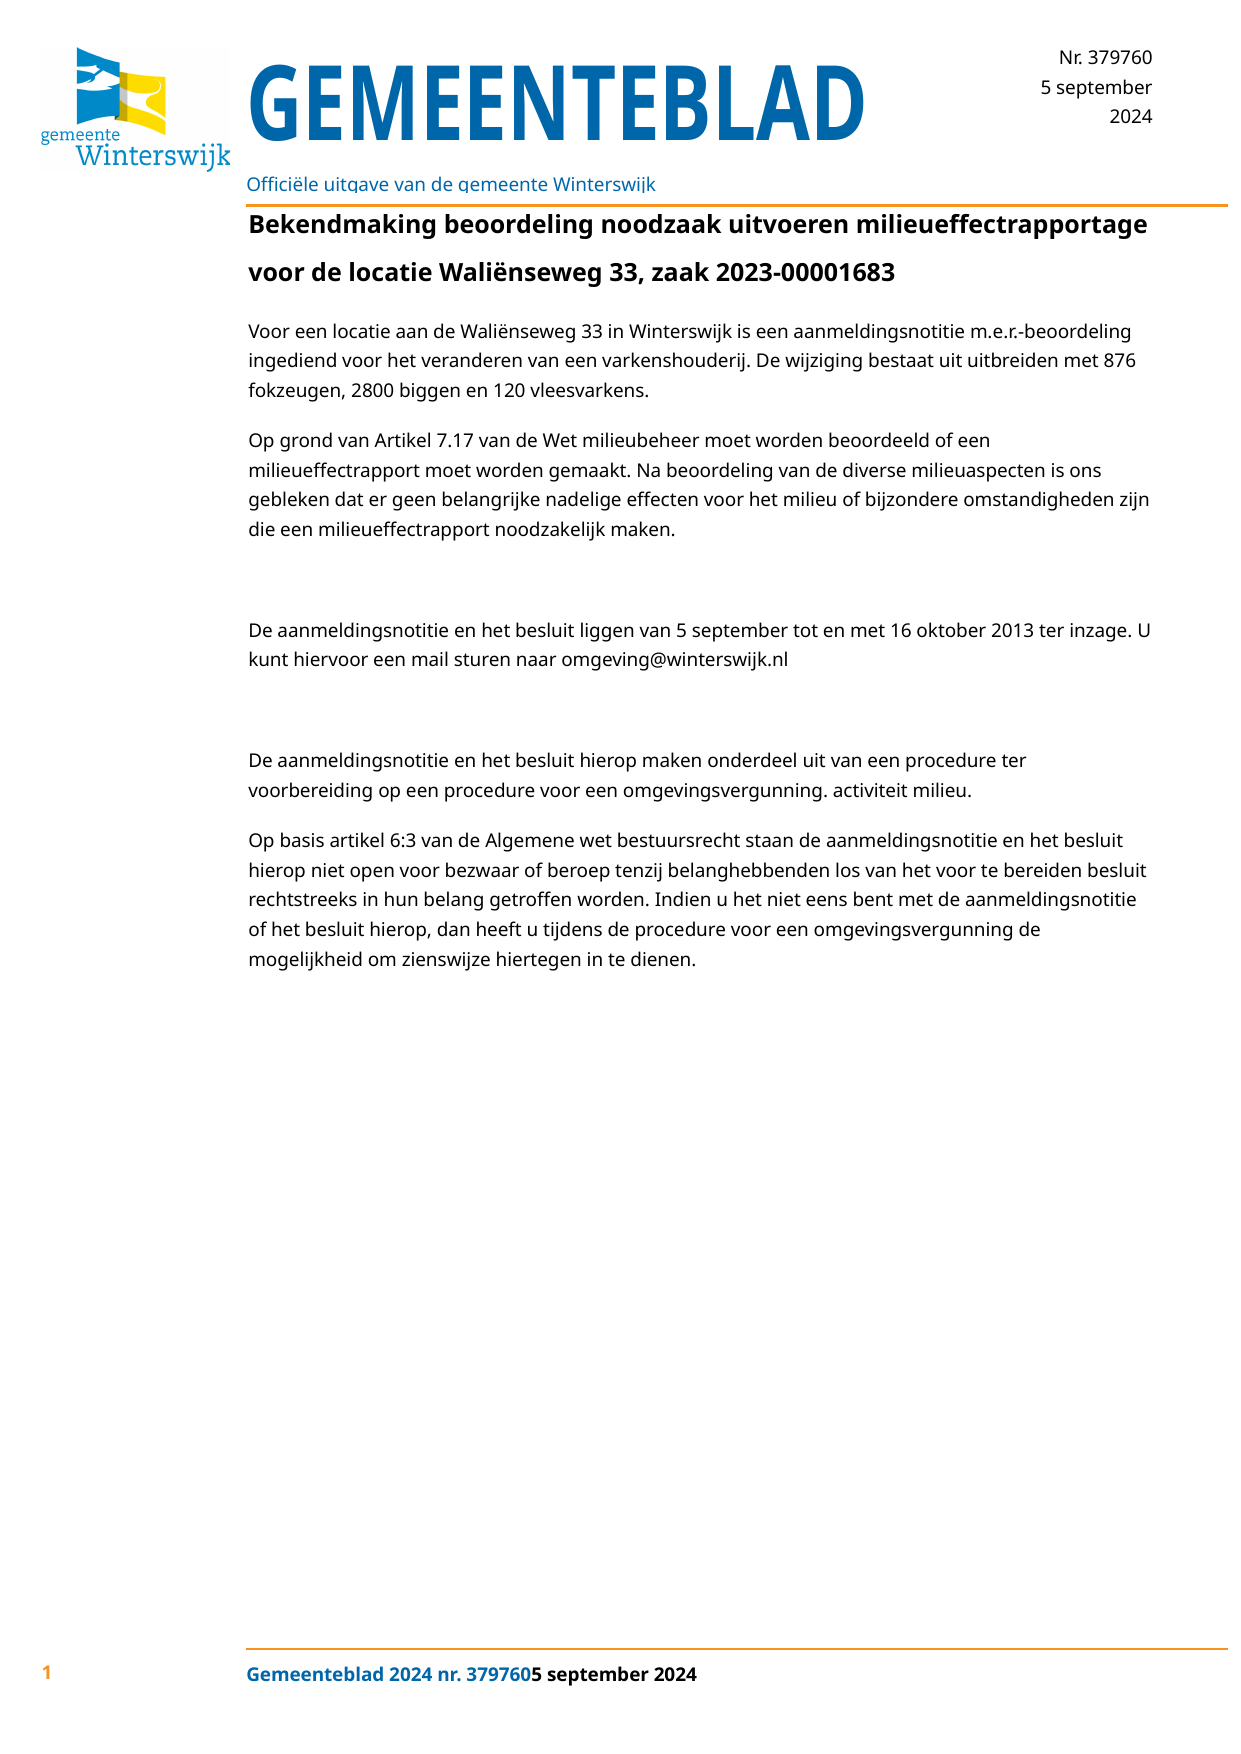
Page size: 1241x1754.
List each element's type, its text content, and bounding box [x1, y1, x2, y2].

text De aanmeldingsnotitie en het besluit hierop maken onderdeel uit van een procedure ter voorbereiding op een procedure voor een omgevingsvergunning. activiteit milieu. [248, 747, 1152, 803]
text Bekendmaking beoordeling noodzaak uitvoeren milieueffectrapportage voor de locatie Waliënseweg 33, zaak 2023-00001683 [248, 207, 1152, 288]
text De aanmeldingsnotitie en het besluit liggen van 5 september tot en met 16 oktober 2013 ter inzage. U kunt hiervoor een mail sturen naar omgeving@winterswijk.nl [248, 617, 1152, 672]
picture [41, 47, 231, 172]
text Voor een locatie aan de Waliënseweg 33 in Winterswijk is een aanmeldingsnotitie m.e.r.-beoordeling ingediend voor het veranderen van een varkenshouderij. De wijziging bestaat uit uitbreiden met 876 fokzeugen, 2800 biggen en 120 vleesvarkens. [248, 318, 1152, 403]
text Op grond van Artikel 7.17 van de Wet milieubeheer moet worden beoordeeld of een milieueffectrapport moet worden gemaakt. Na beoordeling van de diverse milieuaspecten is ons gebleken dat er geen belangrijke nadelige effecten voor het milieu of bijzondere omstandigheden zijn die een milieueffectrapport noodzakelijk maken. [248, 427, 1152, 542]
picture [225, 153, 231, 162]
text Op basis artikel 6:3 van de Algemene wet bestuursrecht staan de aanmeldingsnotitie en het besluit hierop niet open voor bezwaar of beroep tenzij belanghebbenden los van het voor te bereiden besluit rechtstreeks in hun belang getroffen worden. Indien u het niet eens bent met de aanmeldingsnotitie of het besluit hierop, dan heeft u tijdens de procedure voor een omgevingsvergunning de mogelijkheid om zienswijze hiertegen in te dienen. [248, 827, 1152, 972]
